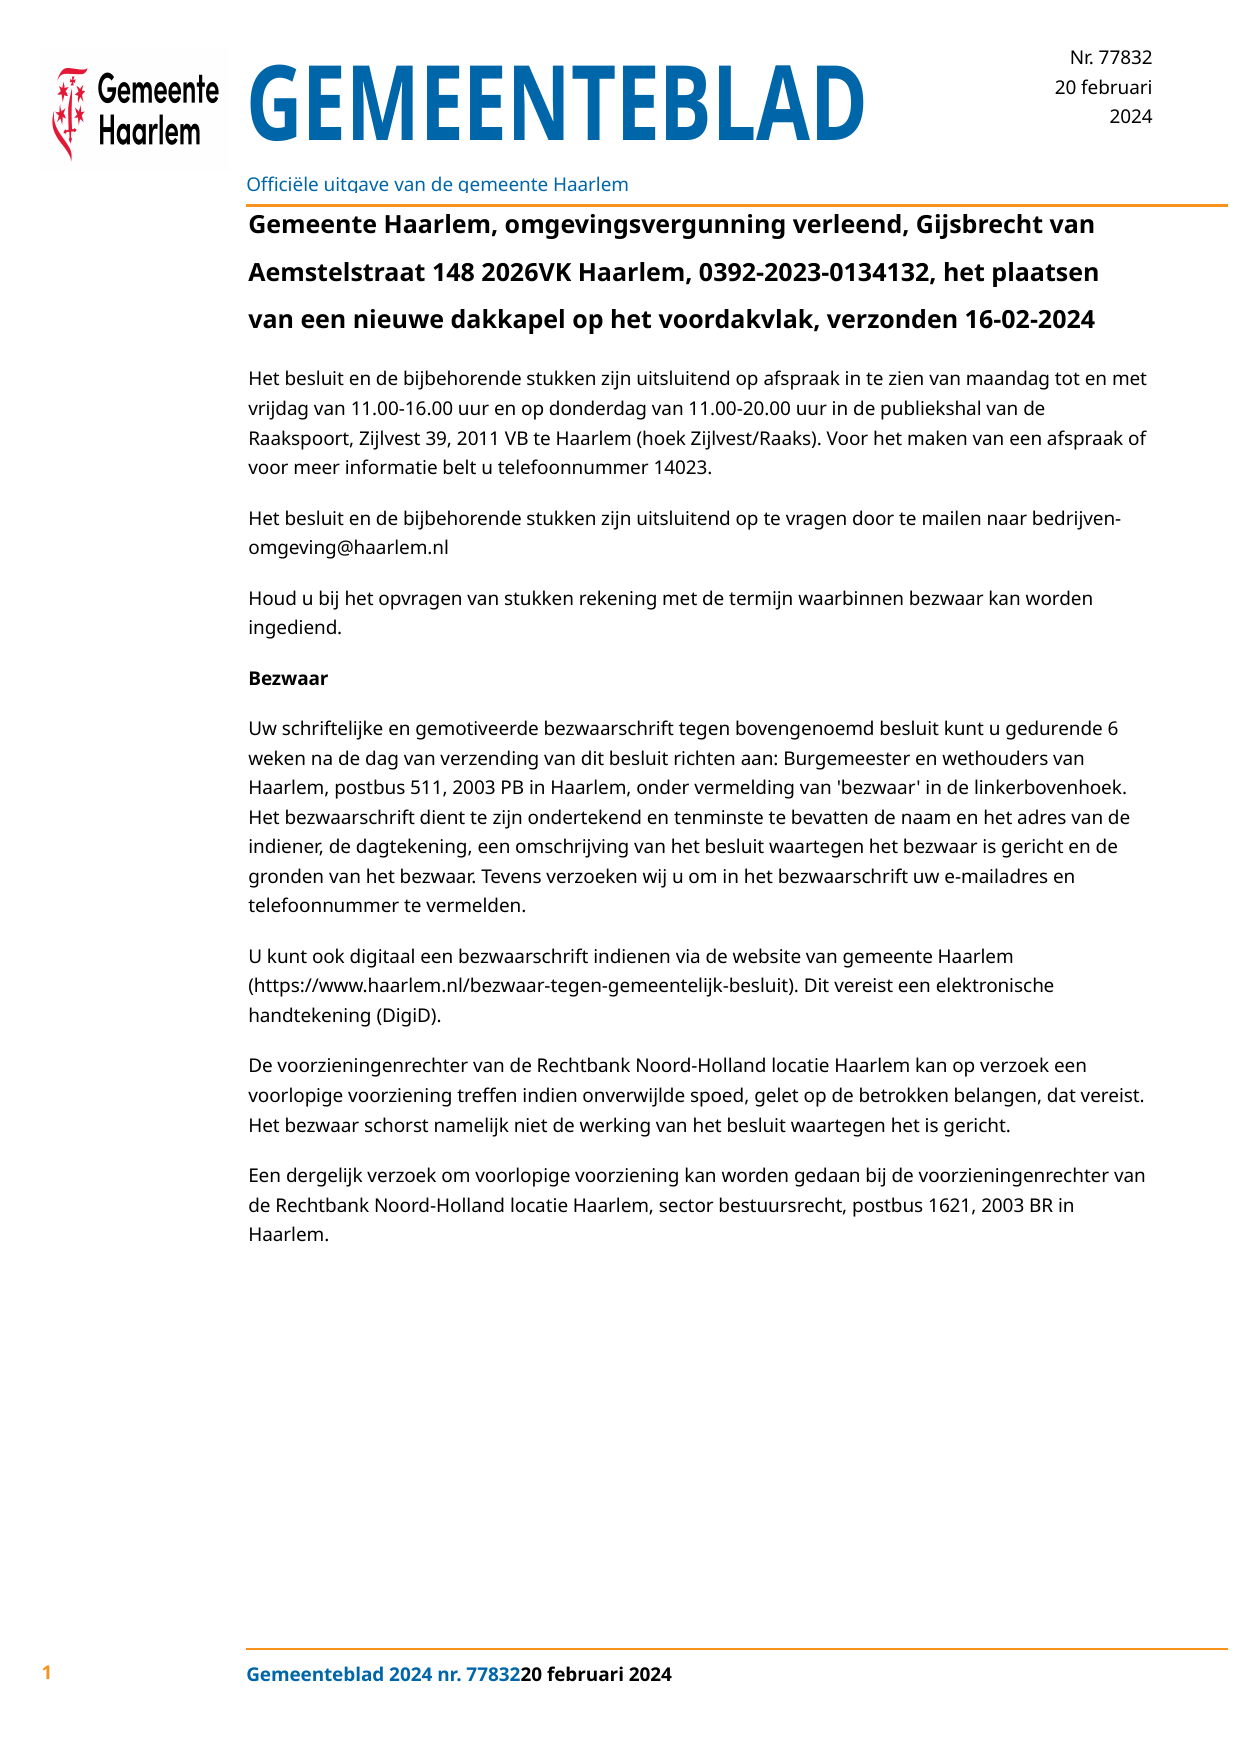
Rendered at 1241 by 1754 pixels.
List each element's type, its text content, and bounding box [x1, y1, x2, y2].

text Bezwaar [248, 665, 1152, 690]
picture [41, 47, 231, 172]
text Uw schriftelijke en gemotiveerde bezwaarschrift tegen bovengenoemd besluit kunt u gedurende 6 weken na de dag van verzending van dit besluit richten aan: Burgemeester en wethouders van Haarlem, postbus 511, 2003 PB in Haarlem, onder vermelding van 'bezwaar' in de linkerbovenhoek. Het bezwaarschrift dient te zijn ondertekend en tenminste te bevatten de naam en het adres van de indiener, de dagtekening, een omschrijving van het besluit waartegen het bezwaar is gericht en de gronden van het bezwaar. Tevens verzoeken wij u om in het bezwaarschrift uw e-mailadres en telefoonnummer te vermelden. [248, 715, 1152, 918]
text Een dergelijk verzoek om voorlopige voorziening kan worden gedaan bij de voorzieningenrechter van de Rechtbank Noord-Holland locatie Haarlem, sector bestuursrecht, postbus 1621, 2003 BR in Haarlem. [248, 1162, 1152, 1247]
text Het besluit en de bijbehorende stukken zijn uitsluitend op te vragen door te mailen naar bedrijven-omgeving@haarlem.nl [248, 505, 1152, 560]
text U kunt ook digitaal een bezwaarschrift indienen via de website van gemeente Haarlem (https://www.haarlem.nl/bezwaar-tegen-gemeentelijk-besluit). Dit vereist een elektronische handtekening (DigiD). [248, 943, 1152, 1028]
text Gemeente Haarlem, omgevingsvergunning verleend, Gijsbrecht van Aemstelstraat 148 2026VK Haarlem, 0392-2023-0134132, het plaatsen van een nieuwe dakkapel op het voordakvlak, verzonden 16-02-2024 [248, 207, 1152, 336]
text De voorzieningenrechter van de Rechtbank Noord-Holland locatie Haarlem kan op verzoek een voorlopige voorziening treffen indien onverwijlde spoed, gelet op de betrokken belangen, dat vereist. Het bezwaar schorst namelijk niet de werking van het besluit waartegen het is gericht. [248, 1053, 1152, 1137]
text Houd u bij het opvragen van stukken rekening met de termijn waarbinnen bezwaar kan worden ingediend. [248, 585, 1152, 640]
text Het besluit en de bijbehorende stukken zijn uitsluitend op afspraak in te zien van maandag tot en met vrijdag van 11.00-16.00 uur en op donderdag van 11.00-20.00 uur in de publiekshal van de Raakspoort, Zijlvest 39, 2011 VB te Haarlem (hoek Zijlvest/Raaks). Voor het maken van een afspraak of voor meer informatie belt u telefoonnummer 14023. [248, 366, 1152, 480]
